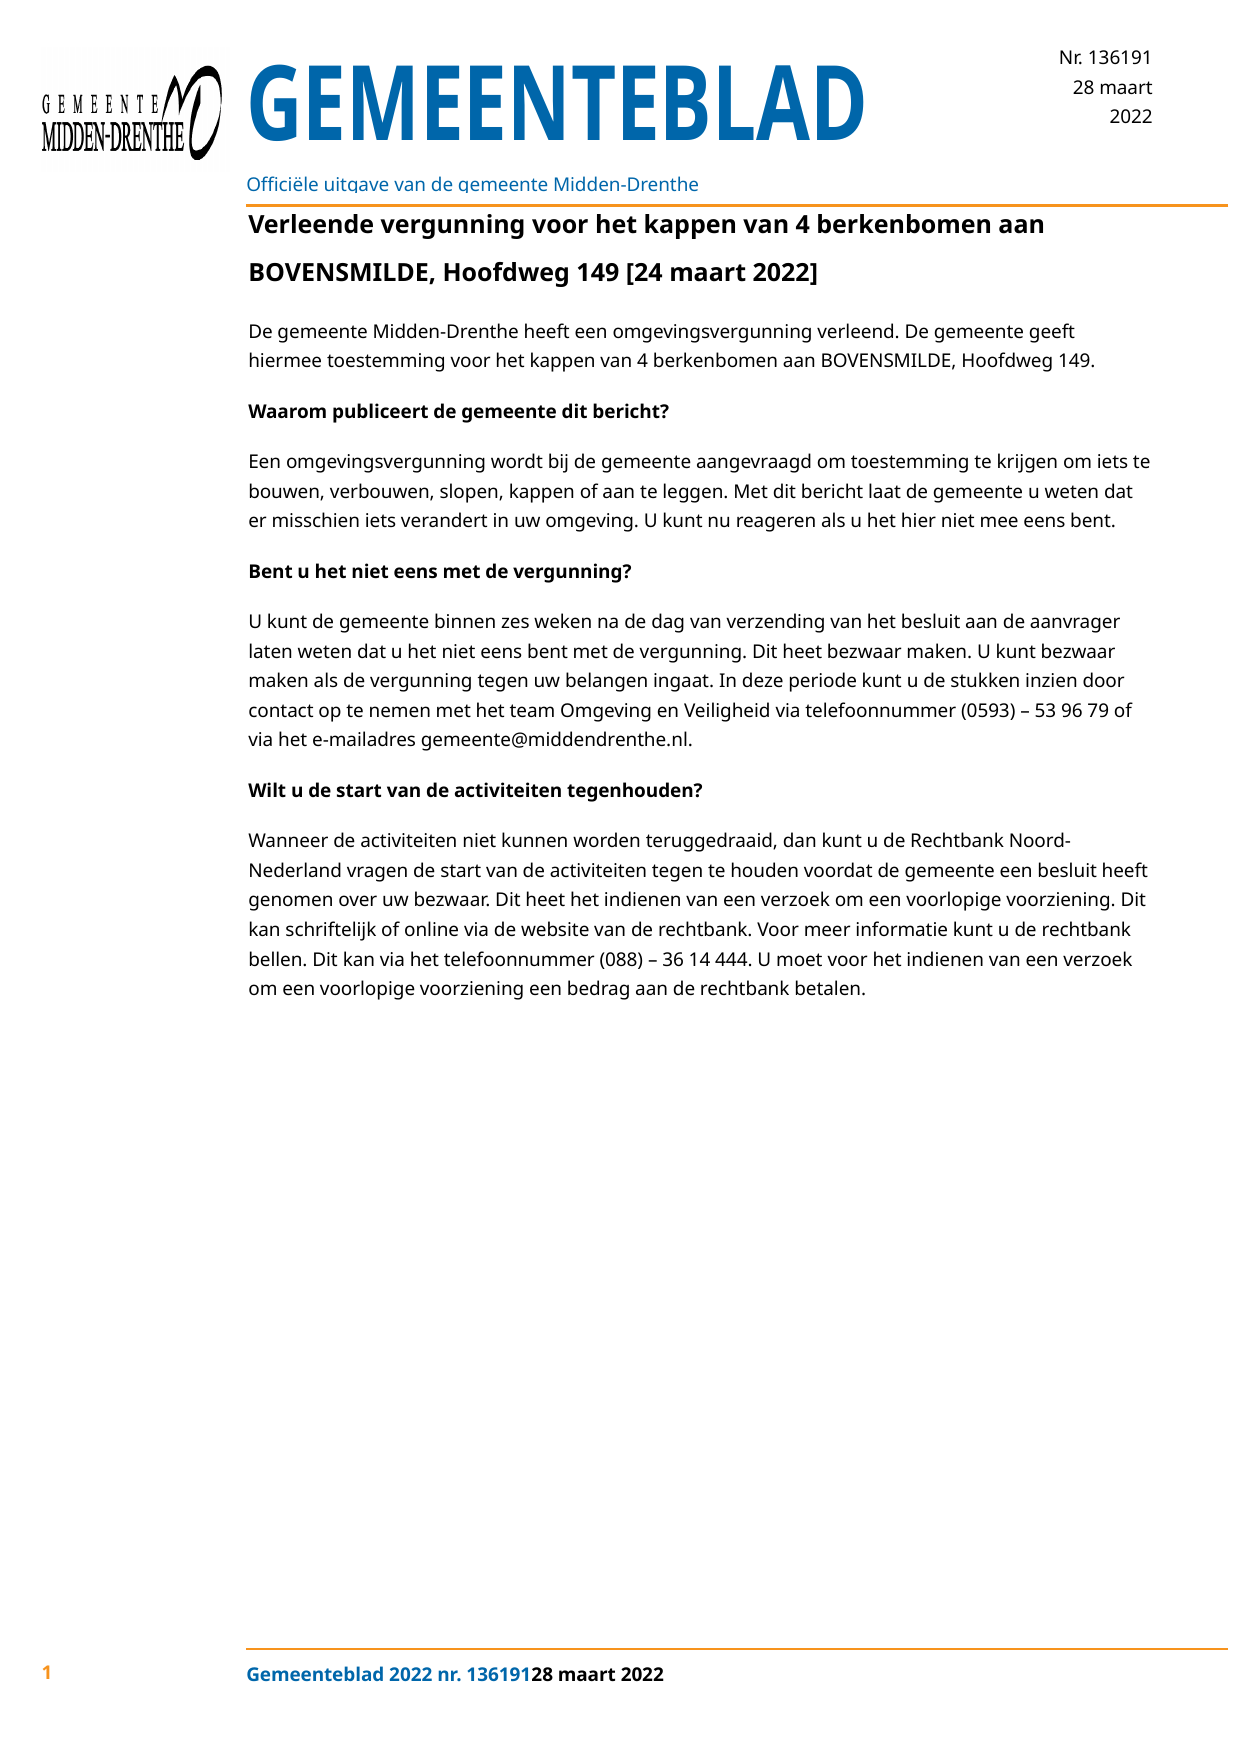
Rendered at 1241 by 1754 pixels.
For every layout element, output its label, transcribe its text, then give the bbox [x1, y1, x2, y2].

text U kunt de gemeente binnen zes weken na de dag van verzending van het besluit aan de aanvrager laten weten dat u het niet eens bent met de vergunning. Dit heet bezwaar maken. U kunt bezwaar maken als de vergunning tegen uw belangen ingaat. In deze periode kunt u de stukken inzien door contact op te nemen met het team Omgeving en Veiligheid via telefoonnummer (0593) – 53 96 79 of via het e-mailadres gemeente@middendrenthe.nl. [248, 608, 1152, 752]
text Een omgevingsvergunning wordt bij de gemeente aangevraagd om toestemming te krijgen om iets te bouwen, verbouwen, slopen, kappen of aan te leggen. Met dit bericht laat de gemeente u weten dat er misschien iets verandert in uw omgeving. U kunt nu reageren als u het hier niet mee eens bent. [248, 448, 1152, 533]
text Waarom publiceert de gemeente dit bericht? [248, 398, 1152, 424]
text Wilt u de start van de activiteiten tegenhouden? [248, 777, 1152, 803]
text Bent u het niet eens met de vergunning? [248, 558, 1152, 584]
text Verleende vergunning voor het kappen van 4 berkenbomen aan BOVENSMILDE, Hoofdweg 149 [24 maart 2022] [248, 207, 1152, 288]
text Wanneer de activiteiten niet kunnen worden teruggedraaid, dan kunt u de Rechtbank Noord-Nederland vragen de start van de activiteiten tegen te houden voordat de gemeente een besluit heeft genomen over uw bezwaar. Dit heet het indienen van een verzoek om een voorlopige voorziening. Dit kan schriftelijk of online via de website van de rechtbank. Voor meer informatie kunt u de rechtbank bellen. Dit kan via het telefoonnummer (088) – 36 14 444. U moet voor het indienen van een verzoek om een voorlopige voorziening een bedrag aan de rechtbank betalen. [248, 827, 1152, 1001]
picture [41, 47, 231, 172]
text De gemeente Midden-Drenthe heeft een omgevingsvergunning verleend. De gemeente geeft hiermee toestemming voor het kappen van 4 berkenbomen aan BOVENSMILDE, Hoofdweg 149. [248, 318, 1152, 373]
